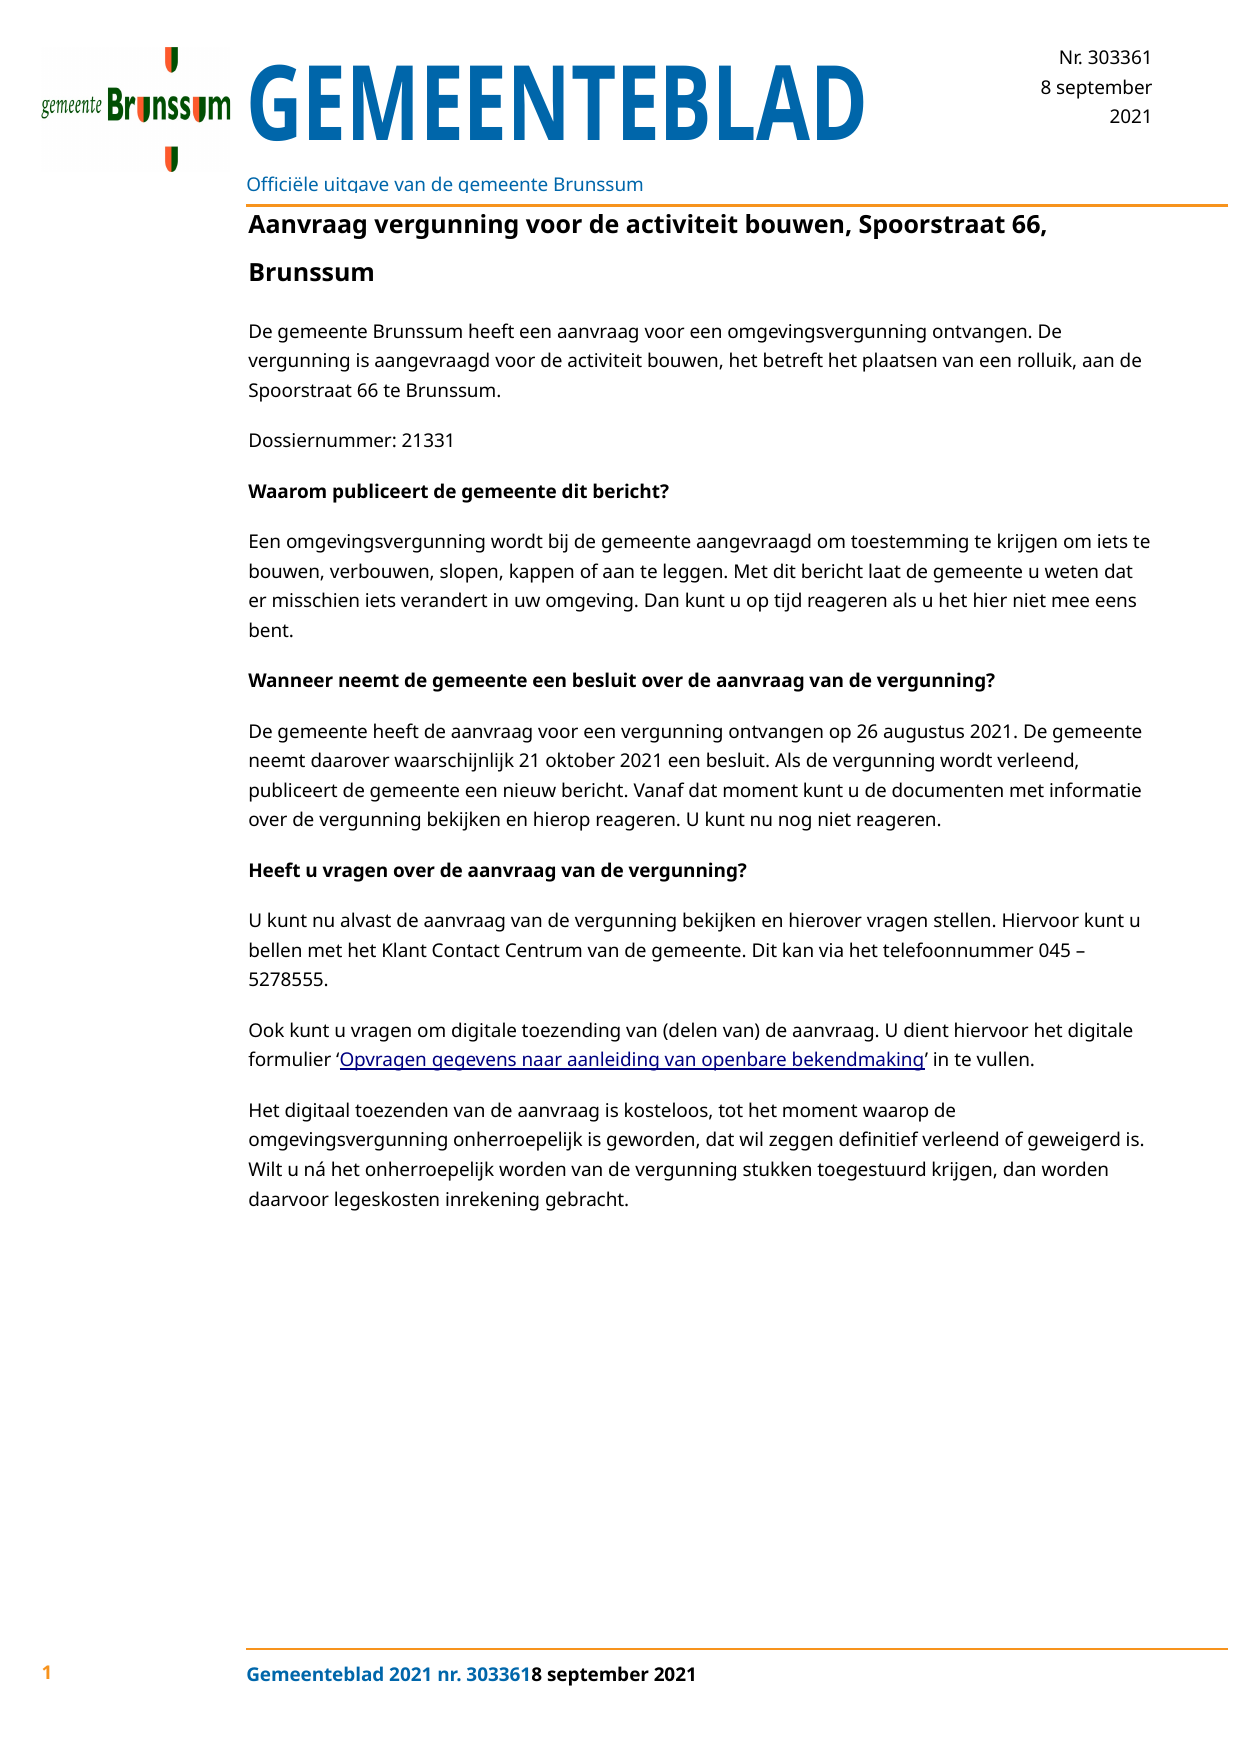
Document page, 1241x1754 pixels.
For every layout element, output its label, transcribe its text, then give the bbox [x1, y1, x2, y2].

text Wanneer neemt de gemeente een besluit over de aanvraag van de vergunning? [248, 667, 1152, 693]
text Waarom publiceert de gemeente dit bericht? [248, 478, 1152, 504]
text Ook kunt u vragen om digitale toezending van (delen van) de aanvraag. U dient hiervoor het digitale formulier ‘Opvragen gegevens naar aanleiding van openbare bekendmaking’ in te vullen. [248, 1017, 1152, 1072]
text De gemeente Brunssum heeft een aanvraag voor een omgevingsvergunning ontvangen. De vergunning is aangevraagd voor de activiteit bouwen, het betreft het plaatsen van een rolluik, aan de Spoorstraat 66 te Brunssum. [248, 318, 1152, 403]
text Het digitaal toezenden van de aanvraag is kosteloos, tot het moment waarop de omgevingsvergunning onherroepelijk is geworden, dat wil zeggen definitief verleend of geweigerd is. Wilt u ná het onherroepelijk worden van de vergunning stukken toegestuurd krijgen, dan worden daarvoor legeskosten inrekening gebracht. [248, 1097, 1152, 1212]
text Een omgevingsvergunning wordt bij de gemeente aangevraagd om toestemming te krijgen om iets te bouwen, verbouwen, slopen, kappen of aan te leggen. Met dit bericht laat de gemeente u weten dat er misschien iets verandert in uw omgeving. Dan kunt u op tijd reageren als u het hier niet mee eens bent. [248, 528, 1152, 643]
text Dossiernummer: 21331 [248, 427, 1152, 453]
text U kunt nu alvast de aanvraag van de vergunning bekijken en hierover vragen stellen. Hiervoor kunt u bellen met het Klant Contact Centrum van de gemeente. Dit kan via het telefoonnummer 045 – 5278555. [248, 907, 1152, 992]
text Aanvraag vergunning voor de activiteit bouwen, Spoorstraat 66, Brunssum [248, 207, 1152, 288]
text Heeft u vragen over de aanvraag van de vergunning? [248, 857, 1152, 883]
text De gemeente heeft de aanvraag voor een vergunning ontvangen op 26 augustus 2021. De gemeente neemt daarover waarschijnlijk 21 oktober 2021 een besluit. Als de vergunning wordt verleend, publiceert de gemeente een nieuw bericht. Vanaf dat moment kunt u de documenten met informatie over de vergunning bekijken en hierop reageren. U kunt nu nog niet reageren. [248, 718, 1152, 832]
picture [41, 47, 231, 172]
